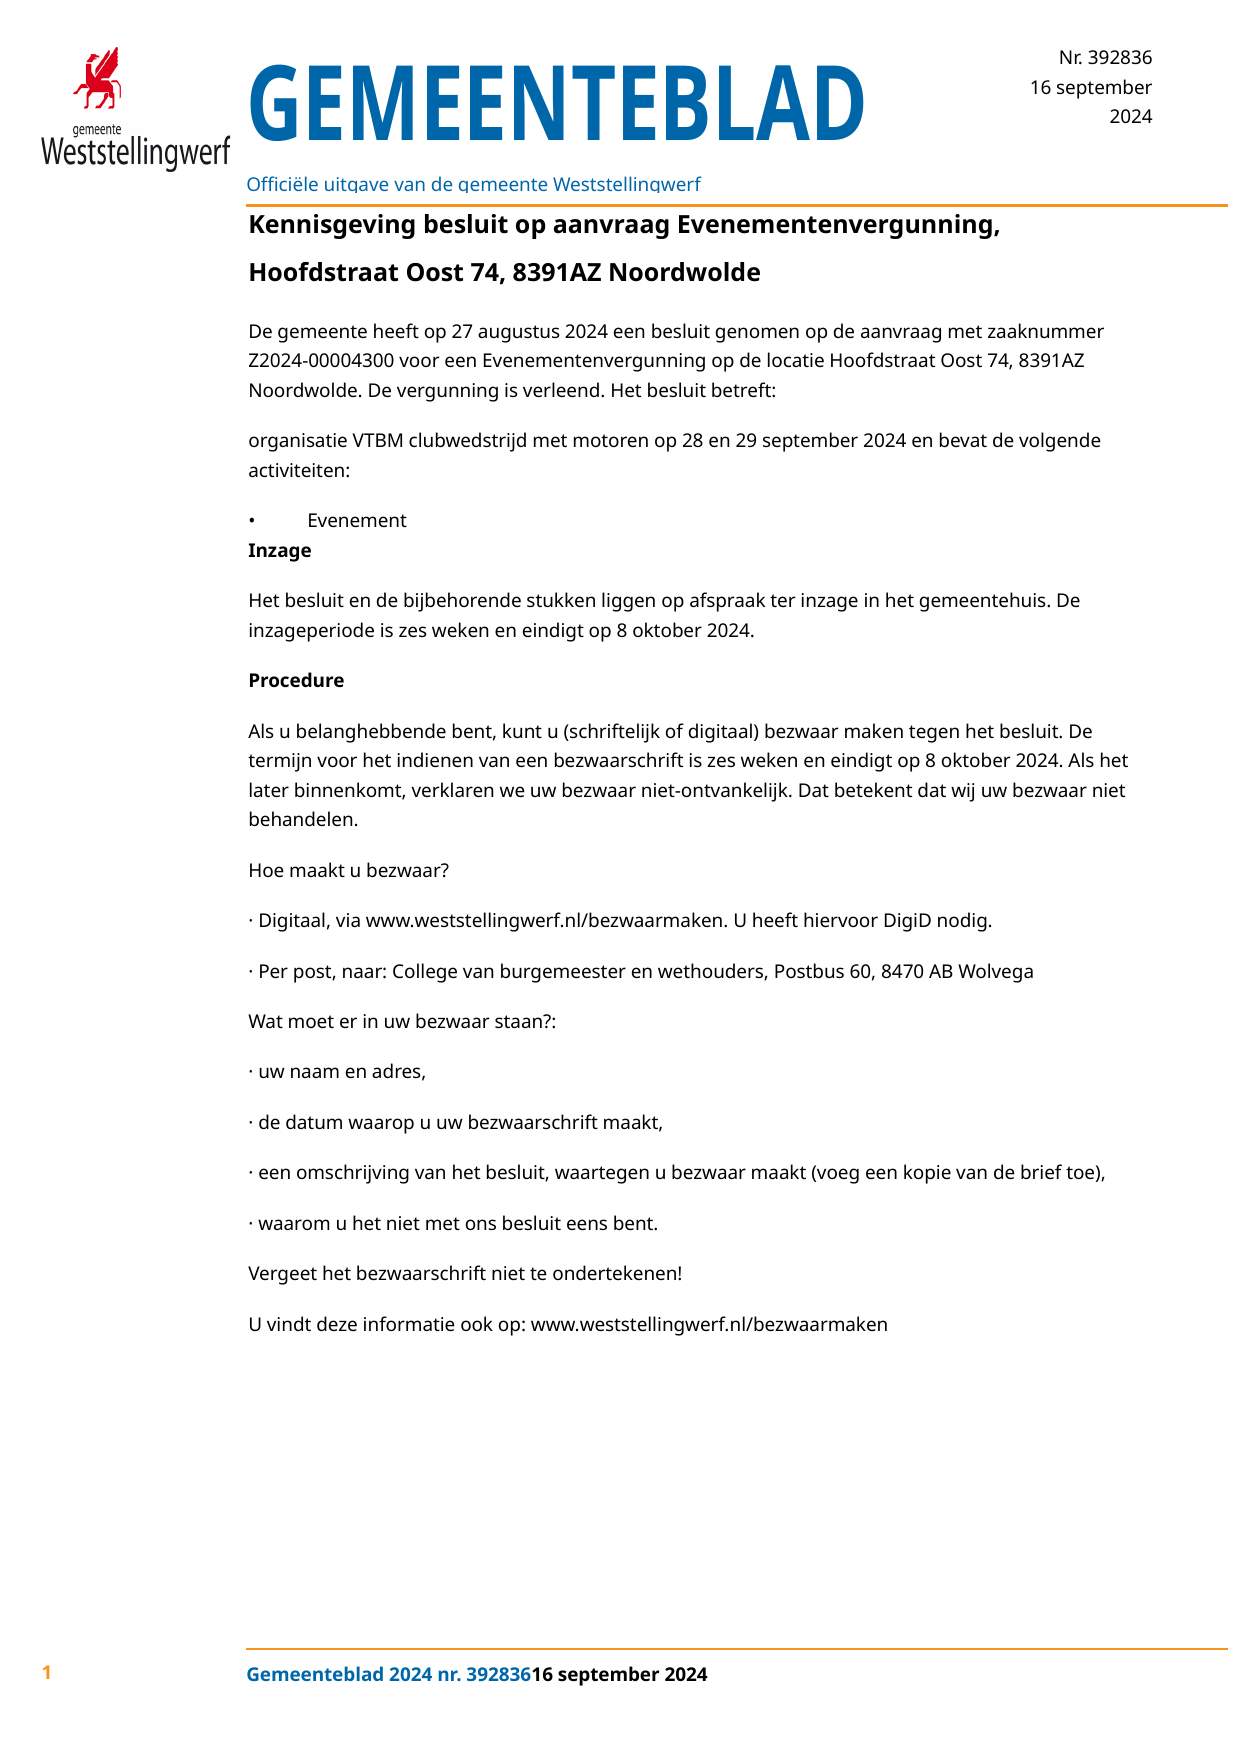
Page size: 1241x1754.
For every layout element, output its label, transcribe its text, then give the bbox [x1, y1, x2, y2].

text Wat moet er in uw bezwaar staan?: [248, 1008, 1152, 1034]
list Evenement [248, 507, 1152, 533]
text · de datum waarop u uw bezwaarschrift maakt, [248, 1109, 1152, 1135]
text · waarom u het niet met ons besluit eens bent. [248, 1210, 1152, 1236]
text · Per post, naar: College van burgemeester en wethouders, Postbus 60, 8470 AB Wolvega [248, 958, 1152, 984]
text Het besluit en de bijbehorende stukken liggen op afspraak ter inzage in het gemeentehuis. De inzageperiode is zes weken en eindigt op 8 oktober 2024. [248, 587, 1152, 643]
text Inzage [248, 537, 1152, 563]
text · Digitaal, via www.weststellingwerf.nl/bezwaarmaken. U heeft hiervoor DigiD nodig. [248, 907, 1152, 933]
picture [41, 47, 231, 172]
text organisatie VTBM clubwedstrijd met motoren op 28 en 29 september 2024 en bevat de volgende activiteiten: [248, 427, 1152, 483]
text · een omschrijving van het besluit, waartegen u bezwaar maakt (voeg een kopie van de brief toe), [248, 1159, 1152, 1185]
text Hoe maakt u bezwaar? [248, 857, 1152, 883]
text Procedure [248, 667, 1152, 693]
text De gemeente heeft op 27 augustus 2024 een besluit genomen op de aanvraag met zaaknummer Z2024-00004300 voor een Evenementenvergunning op de locatie Hoofdstraat Oost 74, 8391AZ Noordwolde. De vergunning is verleend. Het besluit betreft: [248, 318, 1152, 403]
text Als u belanghebbende bent, kunt u (schriftelijk of digitaal) bezwaar maken tegen het besluit. De termijn voor het indienen van een bezwaarschrift is zes weken en eindigt op 8 oktober 2024. Als het later binnenkomt, verklaren we uw bezwaar niet-ontvankelijk. Dat betekent dat wij uw bezwaar niet behandelen. [248, 718, 1152, 832]
text U vindt deze informatie ook op: www.weststellingwerf.nl/bezwaarmaken [248, 1311, 1152, 1337]
text Kennisgeving besluit op aanvraag Evenementenvergunning, Hoofdstraat Oost 74, 8391AZ Noordwolde [248, 207, 1152, 288]
text · uw naam en adres, [248, 1059, 1152, 1084]
text Vergeet het bezwaarschrift niet te ondertekenen! [248, 1260, 1152, 1286]
